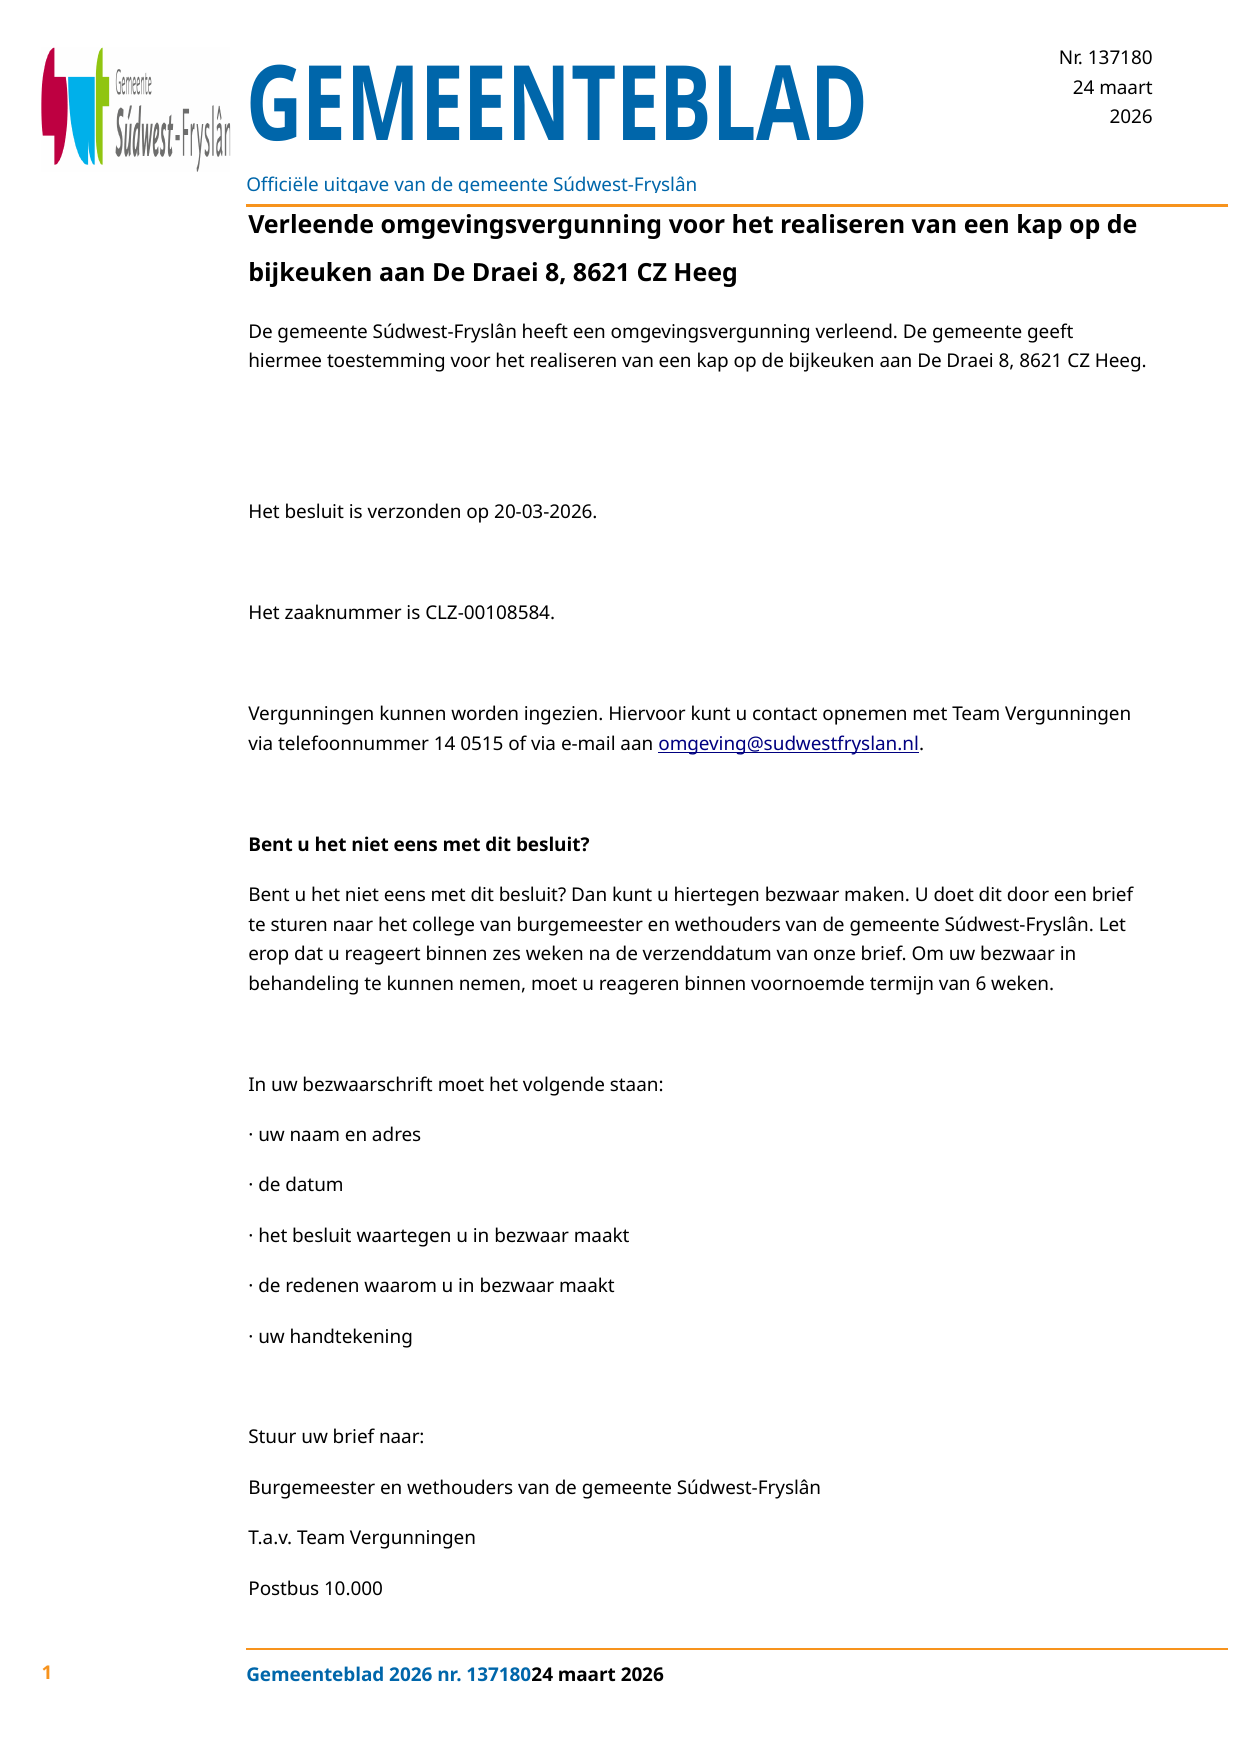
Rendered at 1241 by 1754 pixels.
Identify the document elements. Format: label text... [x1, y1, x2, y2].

text Burgemeester en wethouders van de gemeente Súdwest-Fryslân [248, 1474, 1152, 1500]
text Bent u het niet eens met dit besluit? [248, 831, 1152, 857]
text · uw handtekening [248, 1323, 1152, 1349]
text · het besluit waartegen u in bezwaar maakt [248, 1222, 1152, 1248]
text Het zaaknummer is CLZ-00108584. [248, 599, 1152, 625]
text Vergunningen kunnen worden ingezien. Hiervoor kunt u contact opnemen met Team Vergunningen via telefoonnummer 14 0515 of via e-mail aan omgeving@sudwestfryslan.nl. [248, 700, 1152, 756]
text Stuur uw brief naar: [248, 1424, 1152, 1449]
text De gemeente Súdwest-Fryslân heeft een omgevingsvergunning verleend. De gemeente geeft hiermee toestemming voor het realiseren van een kap op de bijkeuken aan De Draei 8, 8621 CZ Heeg. [248, 318, 1152, 373]
text · de datum [248, 1172, 1152, 1197]
text · de redenen waarom u in bezwaar maakt [248, 1272, 1152, 1298]
text Postbus 10.000 [248, 1575, 1152, 1601]
text Het besluit is verzonden op 20-03-2026. [248, 499, 1152, 524]
picture [41, 47, 231, 172]
text Verleende omgevingsvergunning voor het realiseren van een kap op de bijkeuken aan De Draei 8, 8621 CZ Heeg [248, 207, 1152, 288]
text · uw naam en adres [248, 1121, 1152, 1147]
text T.a.v. Team Vergunningen [248, 1524, 1152, 1550]
text Bent u het niet eens met dit besluit? Dan kunt u hiertegen bezwaar maken. U doet dit door een brief te sturen naar het college van burgemeester en wethouders van de gemeente Súdwest-Fryslân. Let erop dat u reageert binnen zes weken na de verzenddatum van onze brief. Om uw bezwaar in behandeling te kunnen nemen, moet u reageren binnen voornoemde termijn van 6 weken. [248, 881, 1152, 996]
text In uw bezwaarschrift moet het volgende staan: [248, 1071, 1152, 1097]
